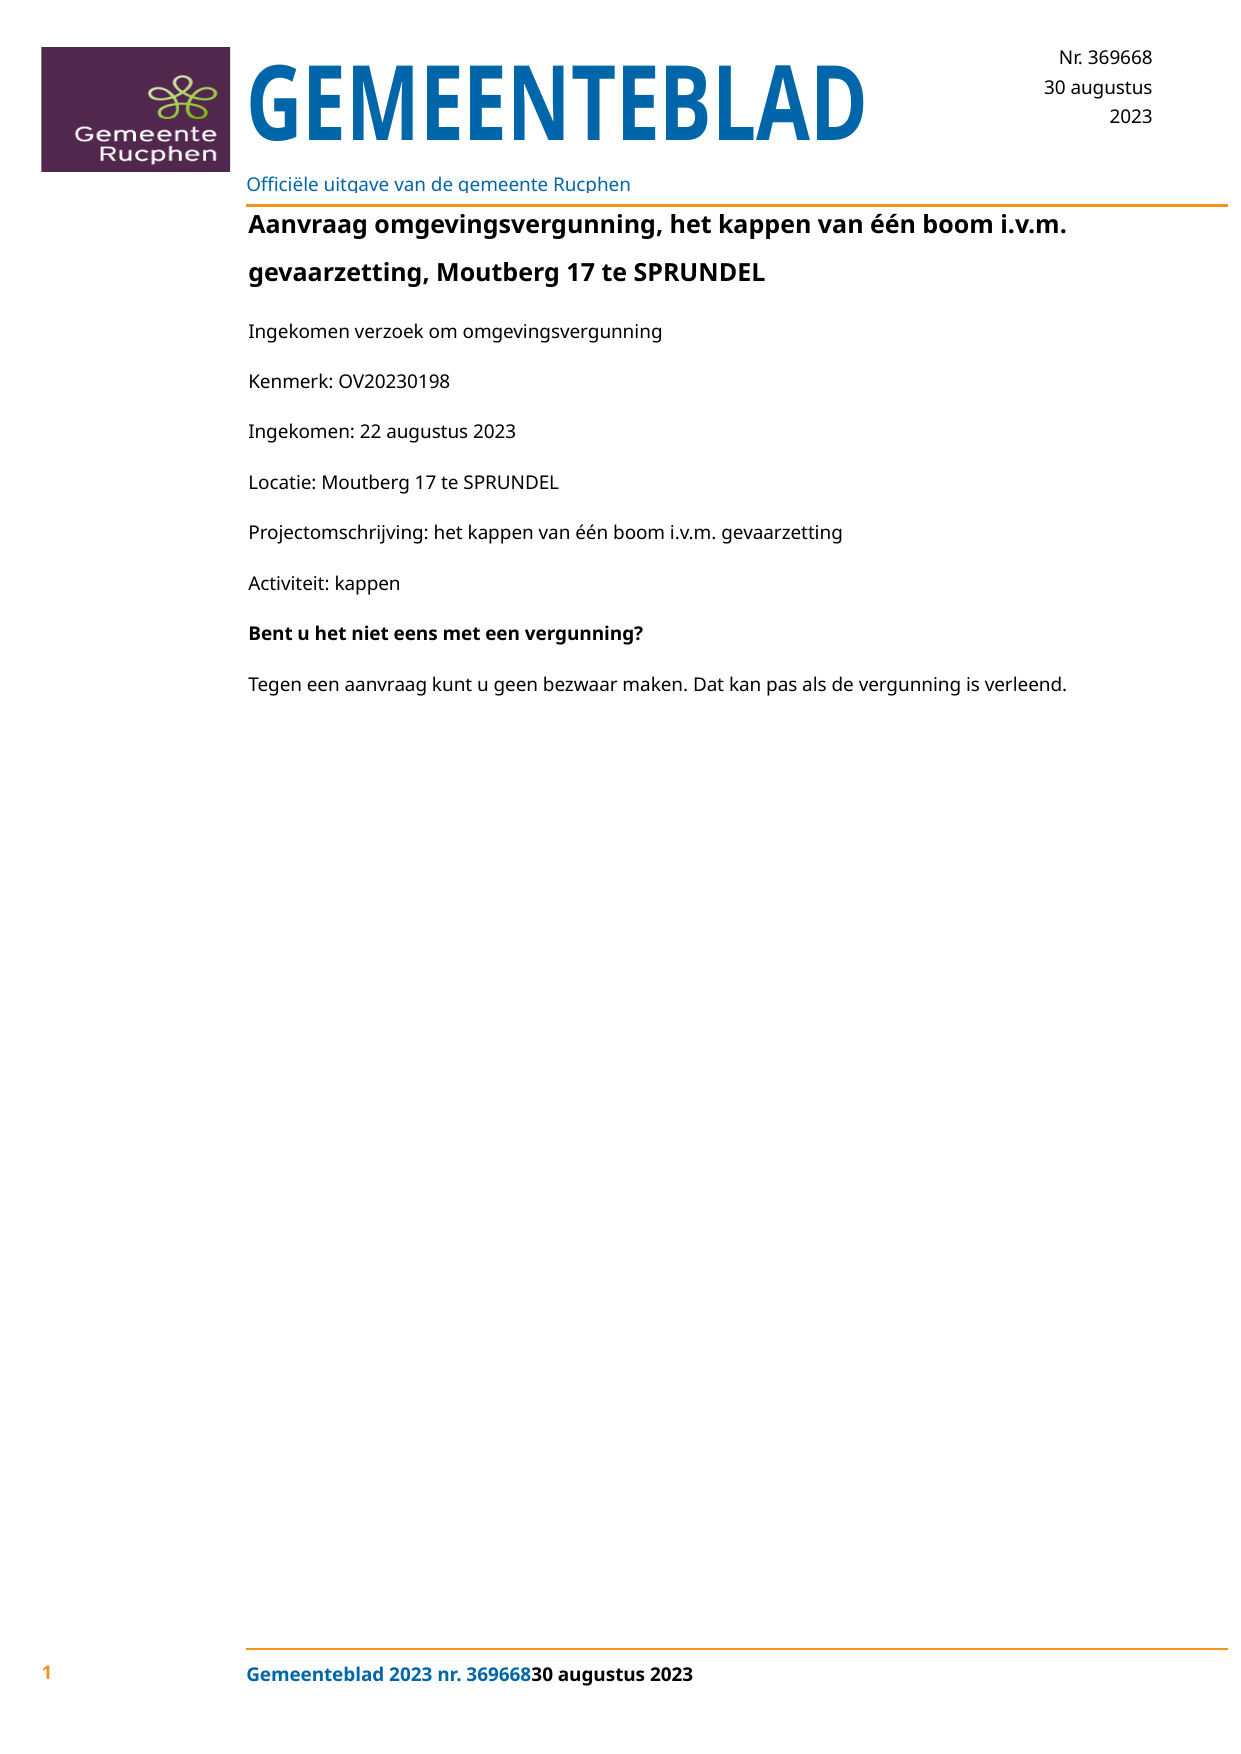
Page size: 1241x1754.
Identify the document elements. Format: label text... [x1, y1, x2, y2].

picture [41, 47, 231, 172]
text Aanvraag omgevingsvergunning, het kappen van één boom i.v.m. gevaarzetting, Moutberg 17 te SPRUNDEL [248, 207, 1152, 288]
text Tegen een aanvraag kunt u geen bezwaar maken. Dat kan pas als de vergunning is verleend. [248, 671, 1152, 697]
text Ingekomen verzoek om omgevingsvergunning [248, 318, 1152, 344]
text Activiteit: kappen [248, 570, 1152, 596]
text Locatie: Moutberg 17 te SPRUNDEL [248, 469, 1152, 495]
text Ingekomen: 22 augustus 2023 [248, 419, 1152, 444]
text Projectomschrijving: het kappen van één boom i.v.m. gevaarzetting [248, 519, 1152, 545]
text Bent u het niet eens met een vergunning? [248, 620, 1152, 646]
text Kenmerk: OV20230198 [248, 368, 1152, 394]
